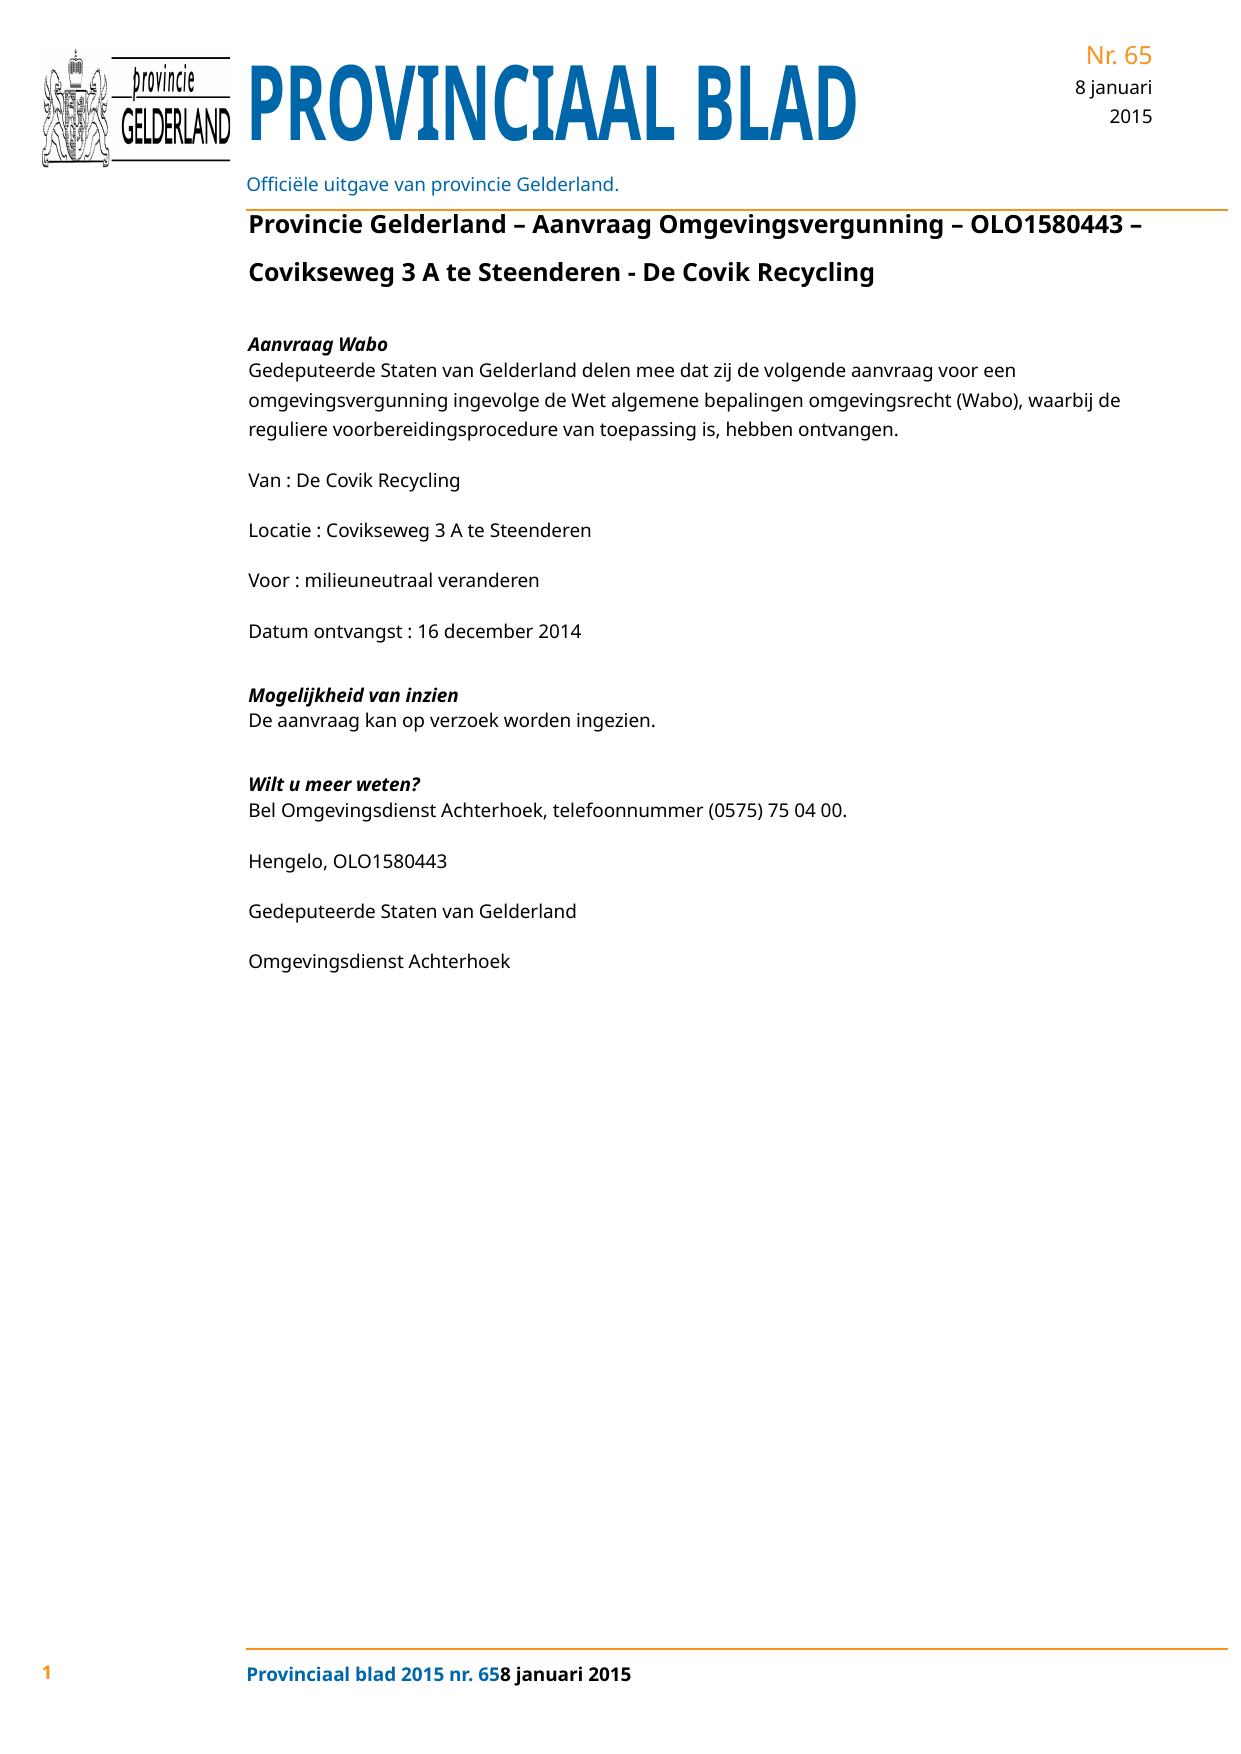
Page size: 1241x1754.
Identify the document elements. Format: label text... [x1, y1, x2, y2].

text Aanvraag Wabo [248, 331, 1152, 357]
text Hengelo, OLO1580443 [248, 848, 1152, 873]
text Bel Omgevingsdienst Achterhoek, telefoonnummer (0575) 75 04 00. [248, 797, 1152, 823]
text Mogelijkheid van inzien [248, 682, 1152, 708]
text Provincie Gelderland – Aanvraag Omgevingsvergunning – OLO1580443 – Covikseweg 3 A te Steenderen - De Covik Recycling [248, 211, 1152, 288]
picture [41, 47, 231, 172]
text Datum ontvangst : 16 december 2014 [248, 618, 1152, 644]
text Wilt u meer weten? [248, 772, 1152, 797]
text Omgevingsdienst Achterhoek [248, 949, 1152, 974]
text De aanvraag kan op verzoek worden ingezien. [248, 708, 1152, 733]
text Van : De Covik Recycling [248, 467, 1152, 492]
text Gedeputeerde Staten van Gelderland delen mee dat zij de volgende aanvraag voor een omgevingsvergunning ingevolge de Wet algemene bepalingen omgevingsrecht (Wabo), waarbij de reguliere voorbereidingsprocedure van toepassing is, hebben ontvangen. [248, 357, 1152, 442]
text Locatie : Covikseweg 3 A te Steenderen [248, 517, 1152, 543]
text Gedeputeerde Staten van Gelderland [248, 898, 1152, 924]
text Voor : milieuneutraal veranderen [248, 568, 1152, 593]
